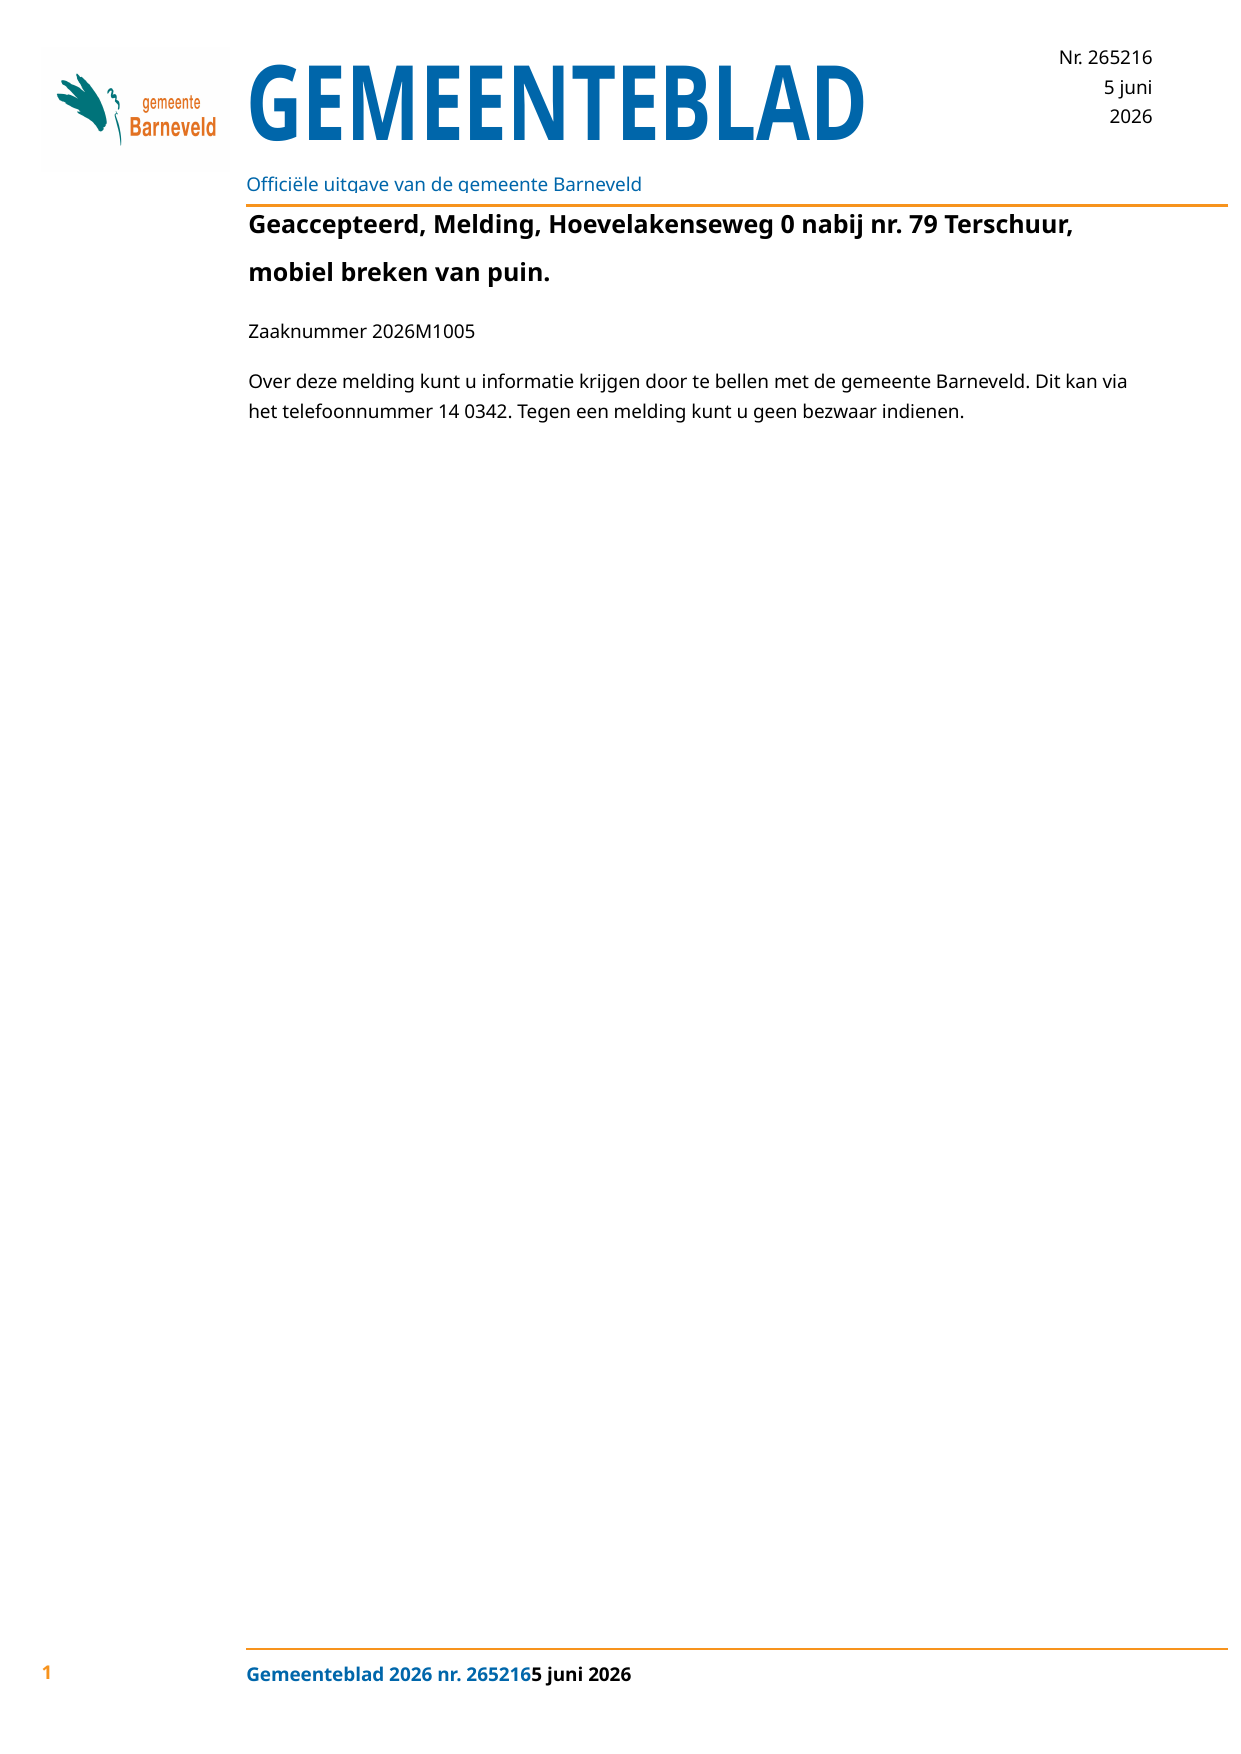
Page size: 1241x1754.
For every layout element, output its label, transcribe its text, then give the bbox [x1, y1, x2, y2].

text Over deze melding kunt u informatie krijgen door te bellen met de gemeente Barneveld. Dit kan via het telefoonnummer 14 0342. Tegen een melding kunt u geen bezwaar indienen. [248, 368, 1152, 424]
text Zaaknummer 2026M1005 [248, 318, 1152, 344]
picture [41, 47, 231, 172]
text Geaccepteerd, Melding, Hoevelakenseweg 0 nabij nr. 79 Terschuur, mobiel breken van puin. [248, 207, 1152, 288]
